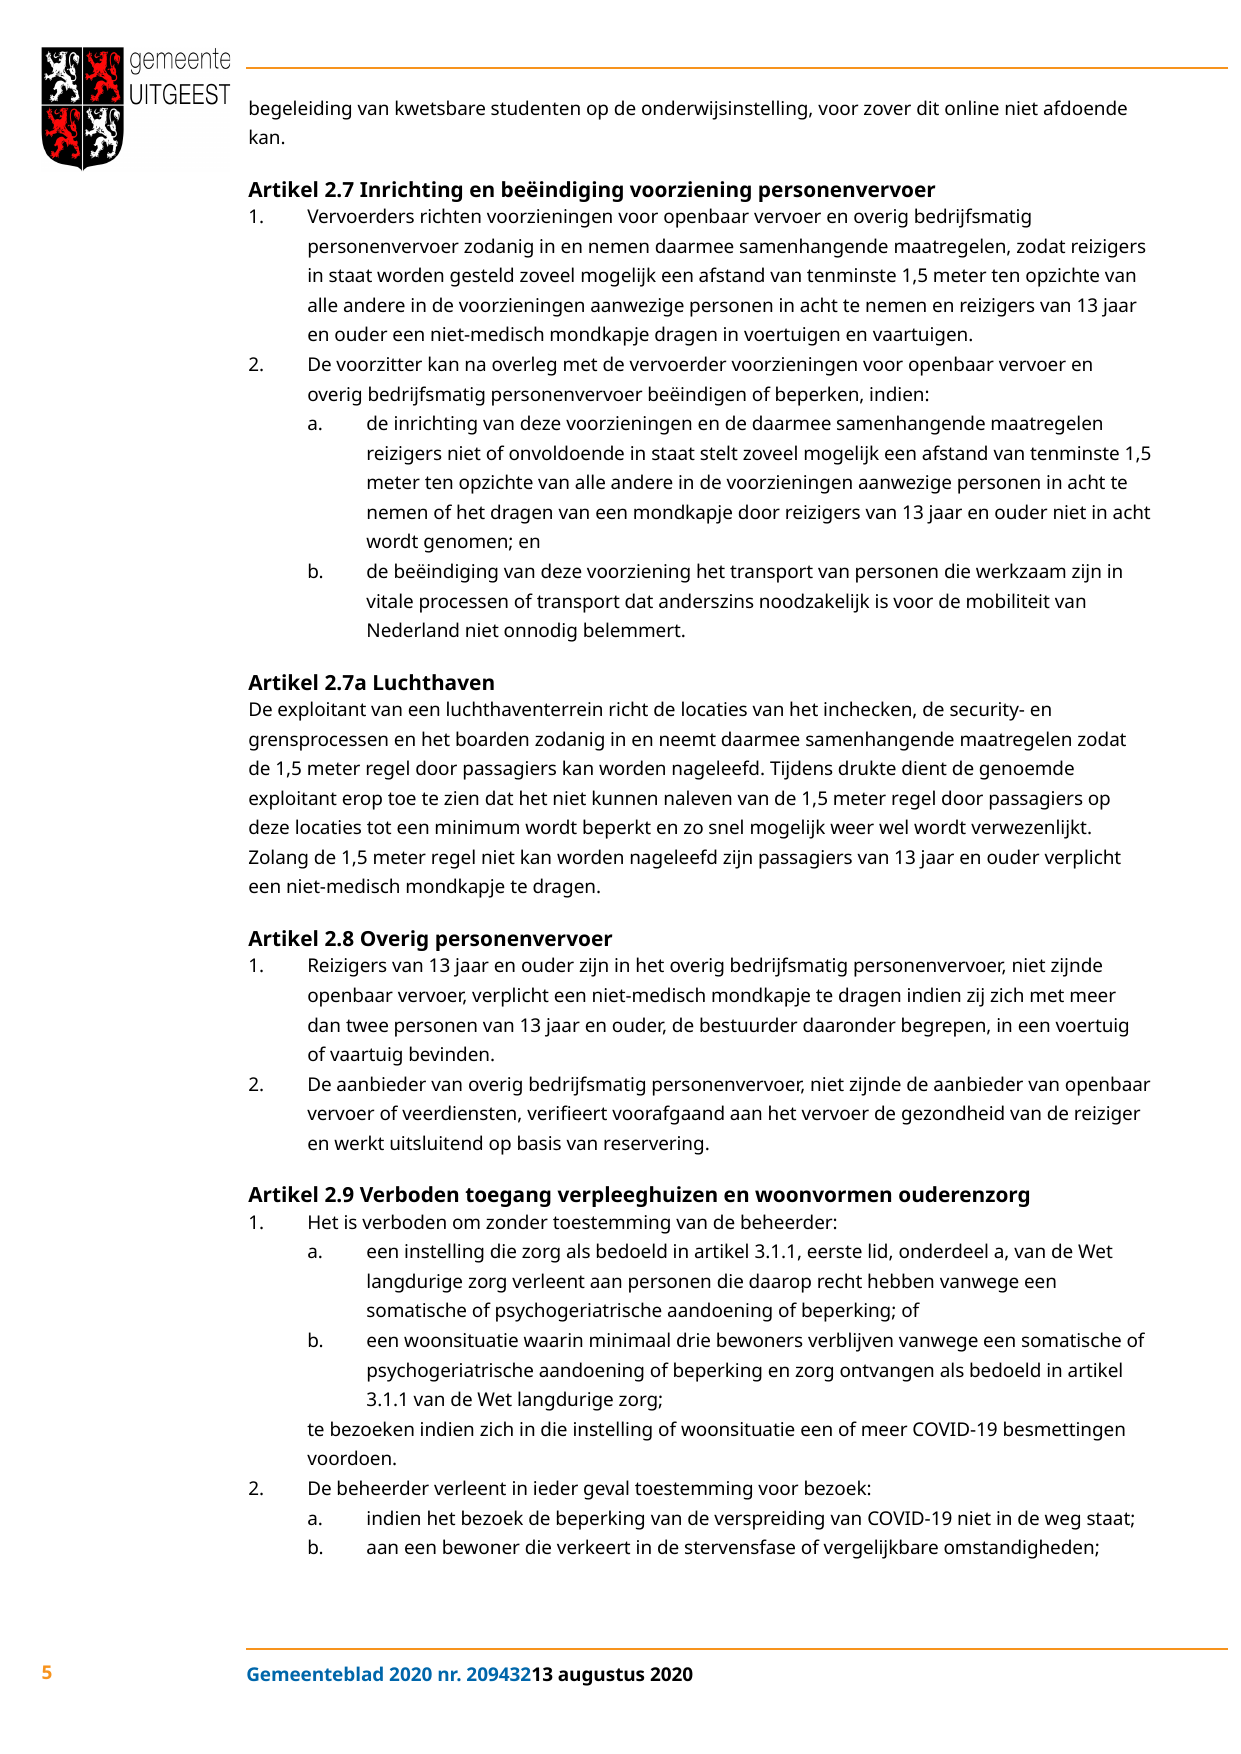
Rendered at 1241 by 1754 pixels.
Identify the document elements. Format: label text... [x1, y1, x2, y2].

list aan een bewoner die verkeert in de stervensfase of vergelijkbare omstandigheden; [307, 1534, 1152, 1560]
text Artikel 2.8 Overig personenvervoer [248, 924, 1152, 953]
list de beëindiging van deze voorziening het transport van personen die werkzaam zijn in vitale processen of transport dat anderszins noodzakelijk is voor de mobiliteit van Nederland niet onnodig belemmert. [307, 558, 1152, 643]
list De aanbieder van overig bedrijfsmatig personenvervoer, niet zijnde de aanbieder van openbaar vervoer of veerdiensten, verifieert voorafgaand aan het vervoer de gezondheid van de reiziger en werkt uitsluitend op basis van reservering. [248, 1071, 1152, 1156]
text begeleiding van kwetsbare studenten op de onderwijsinstelling, voor zover dit online niet afdoende kan. [248, 95, 1152, 150]
text Artikel 2.7 Inrichting en beëindiging voorziening personenvervoer [248, 175, 1152, 203]
list De beheerder verleent in ieder geval toestemming voor bezoek: [248, 1475, 1152, 1501]
list Reizigers van 13 jaar en ouder zijn in het overig bedrijfsmatig personenvervoer, niet zijnde openbaar vervoer, verplicht een niet-medisch mondkapje te dragen indien zij zich met meer dan twee personen van 13 jaar en ouder, de bestuurder daaronder begrepen, in een voertuig of vaartuig bevinden. [248, 953, 1152, 1067]
list Het is verboden om zonder toestemming van de beheerder: [248, 1209, 1152, 1235]
list De voorzitter kan na overleg met de vervoerder voorzieningen voor openbaar vervoer en overig bedrijfsmatig personenvervoer beëindigen of beperken, indien: [248, 351, 1152, 406]
list Vervoerders richten voorzieningen voor openbaar vervoer en overig bedrijfsmatig personenvervoer zodanig in en nemen daarmee samenhangende maatregelen, zodat reizigers in staat worden gesteld zoveel mogelijk een afstand van tenminste 1,5 meter ten opzichte van alle andere in de voorzieningen aanwezige personen in acht te nemen en reizigers van 13 jaar en ouder een niet-medisch mondkapje dragen in voertuigen en vaartuigen. [248, 203, 1152, 347]
list een woonsituatie waarin minimaal drie bewoners verblijven vanwege een somatische of psychogeriatrische aandoening of beperking en zorg ontvangen als bedoeld in artikel 3.1.1 van de Wet langdurige zorg; [307, 1327, 1152, 1412]
picture [41, 47, 231, 172]
list de inrichting van deze voorzieningen en de daarmee samenhangende maatregelen reizigers niet of onvoldoende in staat stelt zoveel mogelijk een afstand van tenminste 1,5 meter ten opzichte van alle andere in de voorzieningen aanwezige personen in acht te nemen of het dragen van een mondkapje door reizigers van 13 jaar en ouder niet in acht wordt genomen; en [307, 410, 1152, 554]
text Artikel 2.7a Luchthaven [248, 668, 1152, 696]
text De exploitant van een luchthaventerrein richt de locaties van het inchecken, de security- en grensprocessen en het boarden zodanig in en neemt daarmee samenhangende maatregelen zodat de 1,5 meter regel door passagiers kan worden nageleefd. Tijdens drukte dient de genoemde exploitant erop toe te zien dat het niet kunnen naleven van de 1,5 meter regel door passagiers op deze locaties tot een minimum wordt beperkt en zo snel mogelijk weer wel wordt verwezenlijkt. Zolang de 1,5 meter regel niet kan worden nageleefd zijn passagiers van 13 jaar en ouder verplicht een niet-medisch mondkapje te dragen. [248, 696, 1152, 899]
list een instelling die zorg als bedoeld in artikel 3.1.1, eerste lid, onderdeel a, van de Wet langdurige zorg verleent aan personen die daarop recht hebben vanwege een somatische of psychogeriatrische aandoening of beperking; of [307, 1238, 1152, 1323]
list indien het bezoek de beperking van de verspreiding van COVID-19 niet in de weg staat; [307, 1505, 1152, 1531]
text Artikel 2.9 Verboden toegang verpleeghuizen en woonvormen ouderenzorg [248, 1181, 1152, 1209]
list te bezoeken indien zich in die instelling of woonsituatie een of meer COVID-19 besmettingen voordoen. [248, 1416, 1152, 1471]
